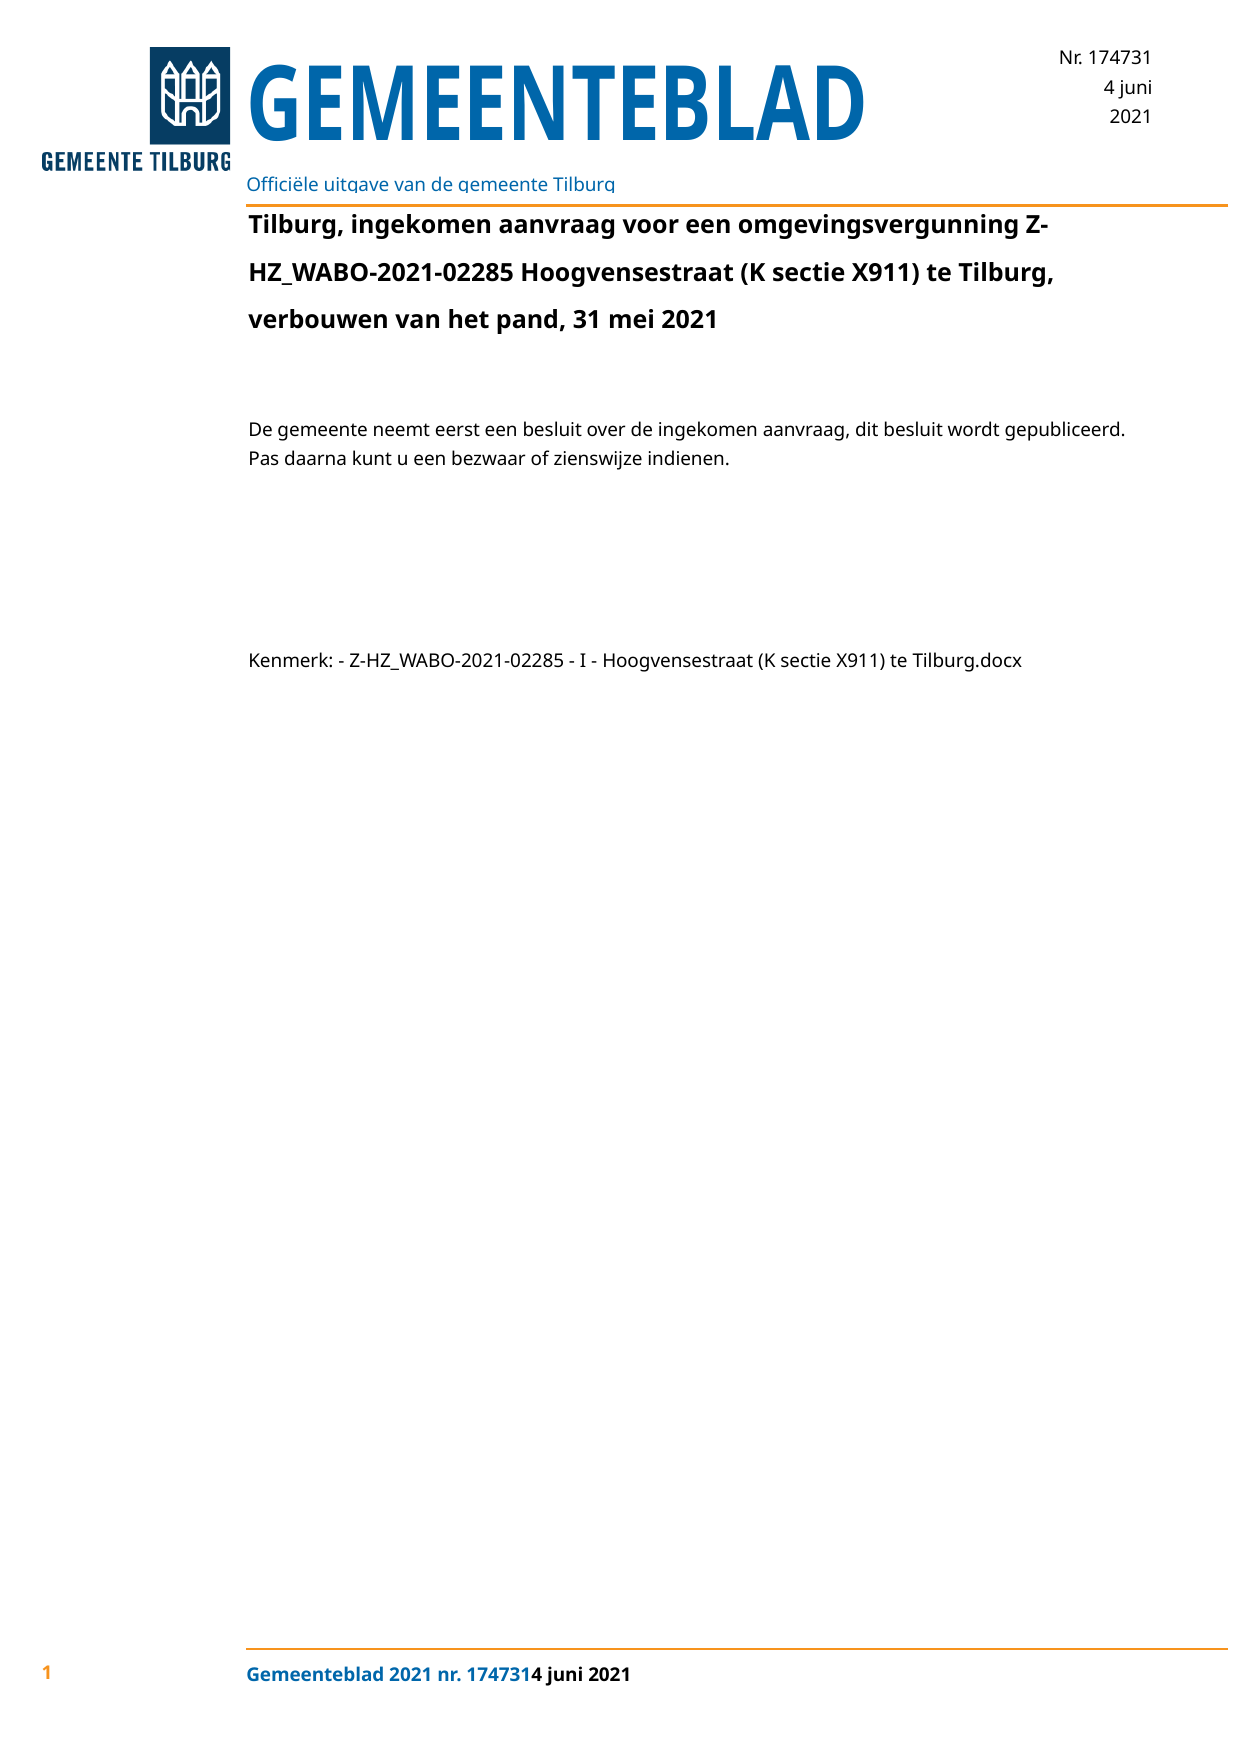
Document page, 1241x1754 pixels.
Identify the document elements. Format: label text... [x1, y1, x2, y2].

text Tilburg, ingekomen aanvraag voor een omgevingsvergunning Z-HZ_WABO-2021-02285 Hoogvensestraat (K sectie X911) te Tilburg, verbouwen van het pand, 31 mei 2021 [248, 207, 1152, 336]
text Kenmerk: - Z-HZ_WABO-2021-02285 - I - Hoogvensestraat (K sectie X911) te Tilburg.docx [248, 647, 1152, 673]
picture [41, 47, 231, 172]
text De gemeente neemt eerst een besluit over de ingekomen aanvraag, dit besluit wordt gepubliceerd. Pas daarna kunt u een bezwaar of zienswijze indienen. [248, 416, 1152, 471]
